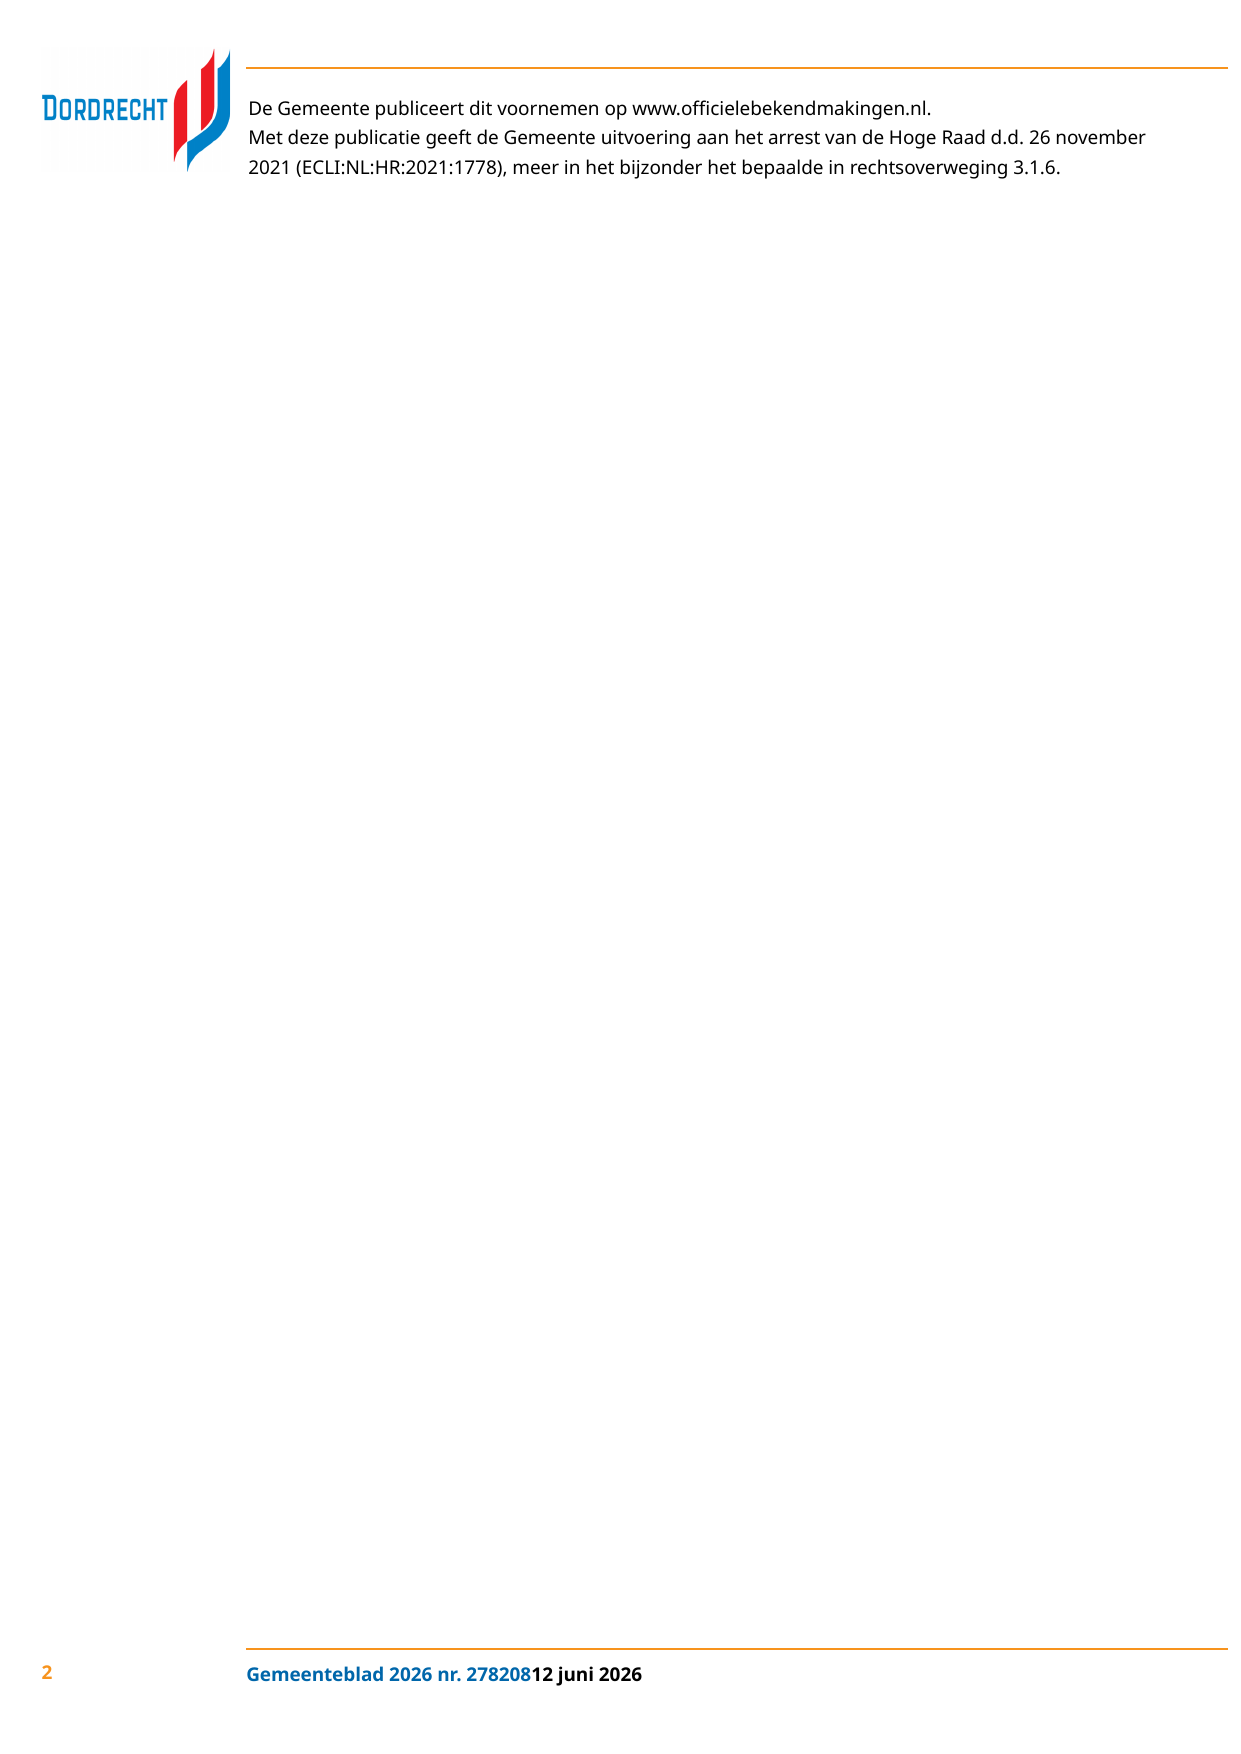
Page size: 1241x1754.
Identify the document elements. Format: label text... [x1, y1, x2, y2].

text Met deze publicatie geeft de Gemeente uitvoering aan het arrest van de Hoge Raad d.d. 26 november 2021 (ECLI:NL:HR:2021:1778), meer in het bijzonder het bepaalde in rechtsoverweging 3.1.6. [248, 124, 1152, 180]
text De Gemeente publiceert dit voornemen op www.officielebekendmakingen.nl. [248, 95, 1152, 121]
picture [41, 47, 231, 172]
